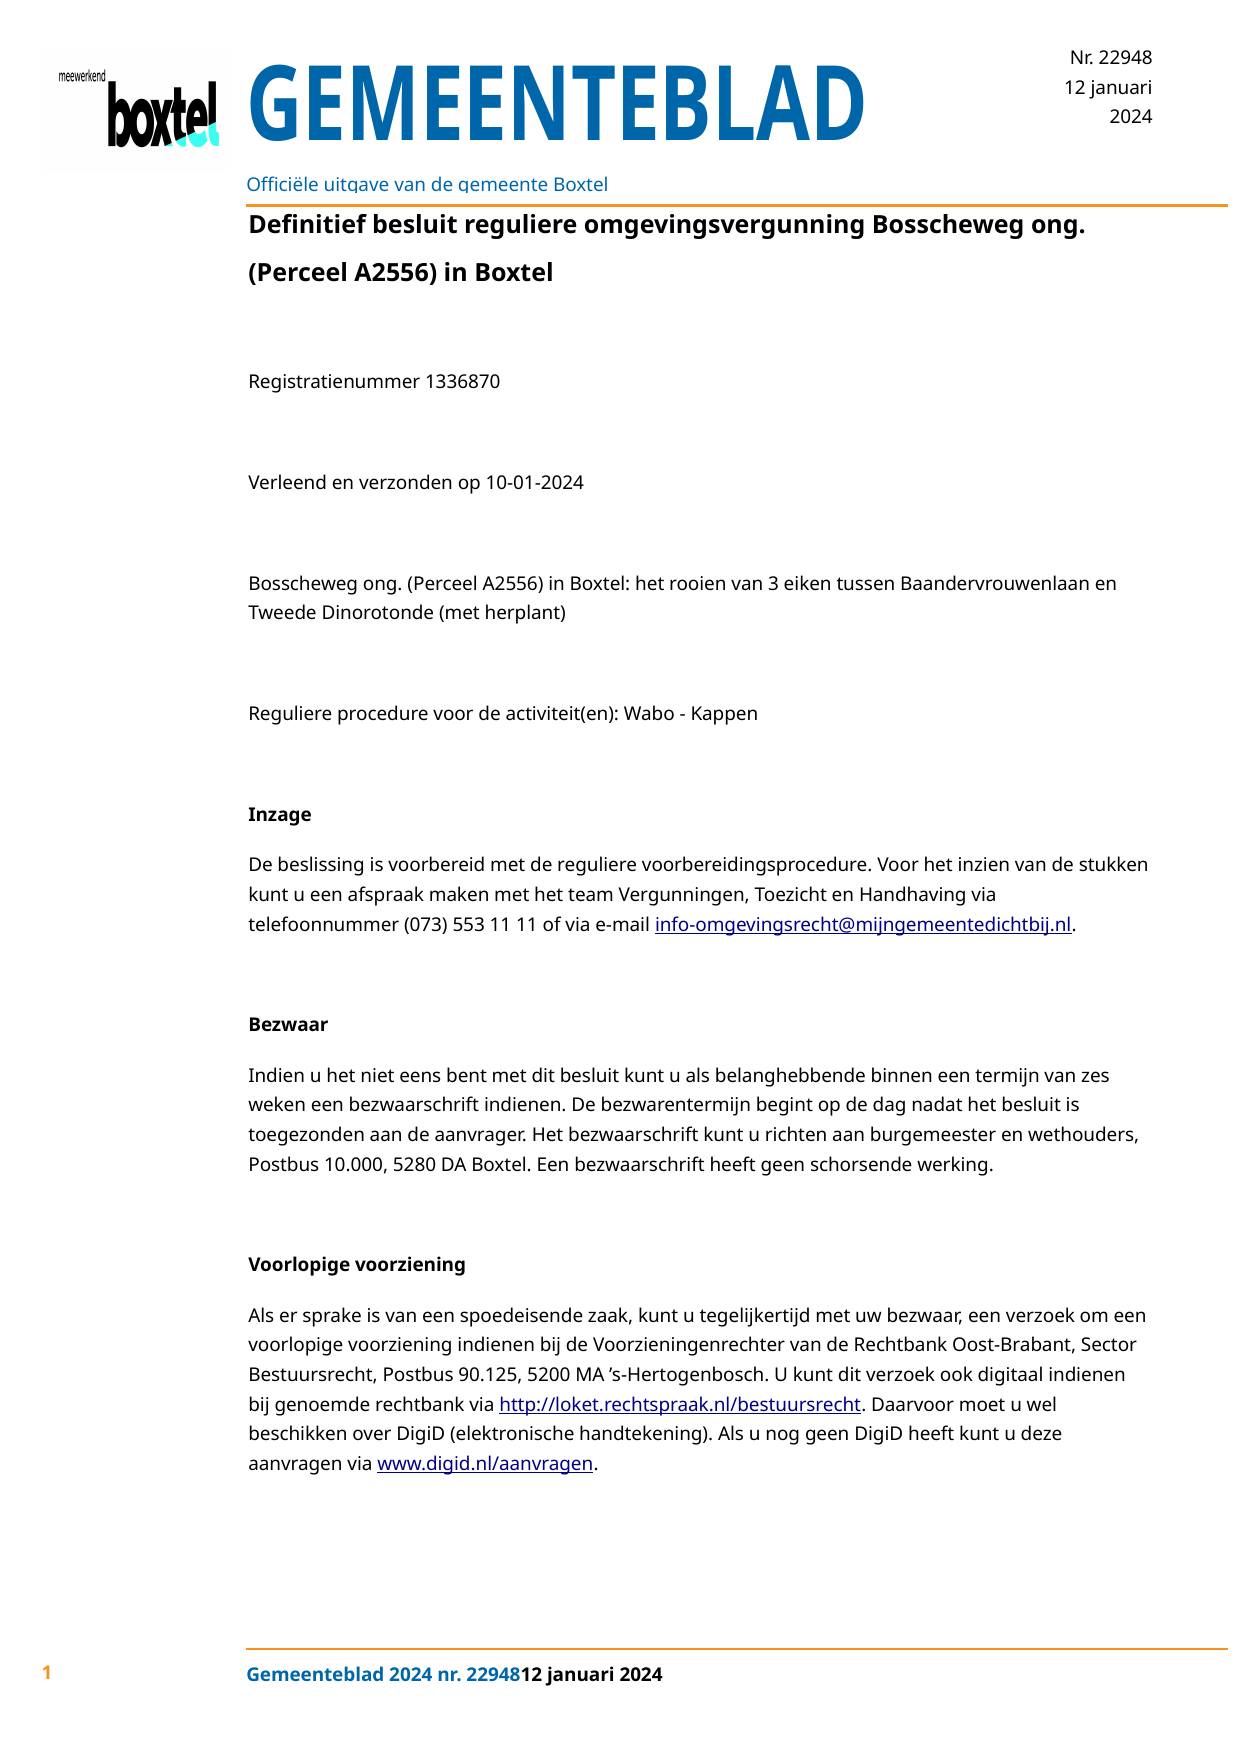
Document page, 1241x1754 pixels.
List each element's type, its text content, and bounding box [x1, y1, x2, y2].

text Bosscheweg ong. (Perceel A2556) in Boxtel: het rooien van 3 eiken tussen Baandervrouwenlaan en Tweede Dinorotonde (met herplant) [248, 570, 1152, 625]
text Als er sprake is van een spoedeisende zaak, kunt u tegelijkertijd met uw bezwaar, een verzoek om een voorlopige voorziening indienen bij de Voorzieningenrechter van de Rechtbank Oost-Brabant, Sector Bestuursrecht, Postbus 90.125, 5200 MA ’s-Hertogenbosch. U kunt dit verzoek ook digitaal indienen bij genoemde rechtbank via http://loket.rechtspraak.nl/bestuursrecht. Daarvoor moet u wel beschikken over DigiD (elektronische handtekening). Als u nog geen DigiD heeft kunt u deze aanvragen via www.digid.nl/aanvragen. [248, 1302, 1152, 1476]
picture [41, 47, 231, 172]
text Registratienummer 1336870 [248, 368, 1152, 394]
text Voorlopige voorziening [248, 1252, 1152, 1277]
text Inzage [248, 801, 1152, 827]
text Reguliere procedure voor de activiteit(en): Wabo - Kappen [248, 700, 1152, 726]
text Indien u het niet eens bent met dit besluit kunt u als belanghebbende binnen een termijn van zes weken een bezwaarschrift indienen. De bezwarentermijn begint op de dag nadat het besluit is toegezonden aan de aanvrager. Het bezwaarschrift kunt u richten aan burgemeester en wethouders, Postbus 10.000, 5280 DA Boxtel. Een bezwaarschrift heeft geen schorsende werking. [248, 1062, 1152, 1177]
text De beslissing is voorbereid met de reguliere voorbereidingsprocedure. Voor het inzien van de stukken kunt u een afspraak maken met het team Vergunningen, Toezicht en Handhaving via telefoonnummer (073) 553 11 11 of via e-mail info-omgevingsrecht@mijngemeentedichtbij.nl. [248, 852, 1152, 937]
text Definitief besluit reguliere omgevingsvergunning Bosscheweg ong. (Perceel A2556) in Boxtel [248, 207, 1152, 288]
text Bezwaar [248, 1012, 1152, 1037]
text Verleend en verzonden op 10-01-2024 [248, 469, 1152, 495]
